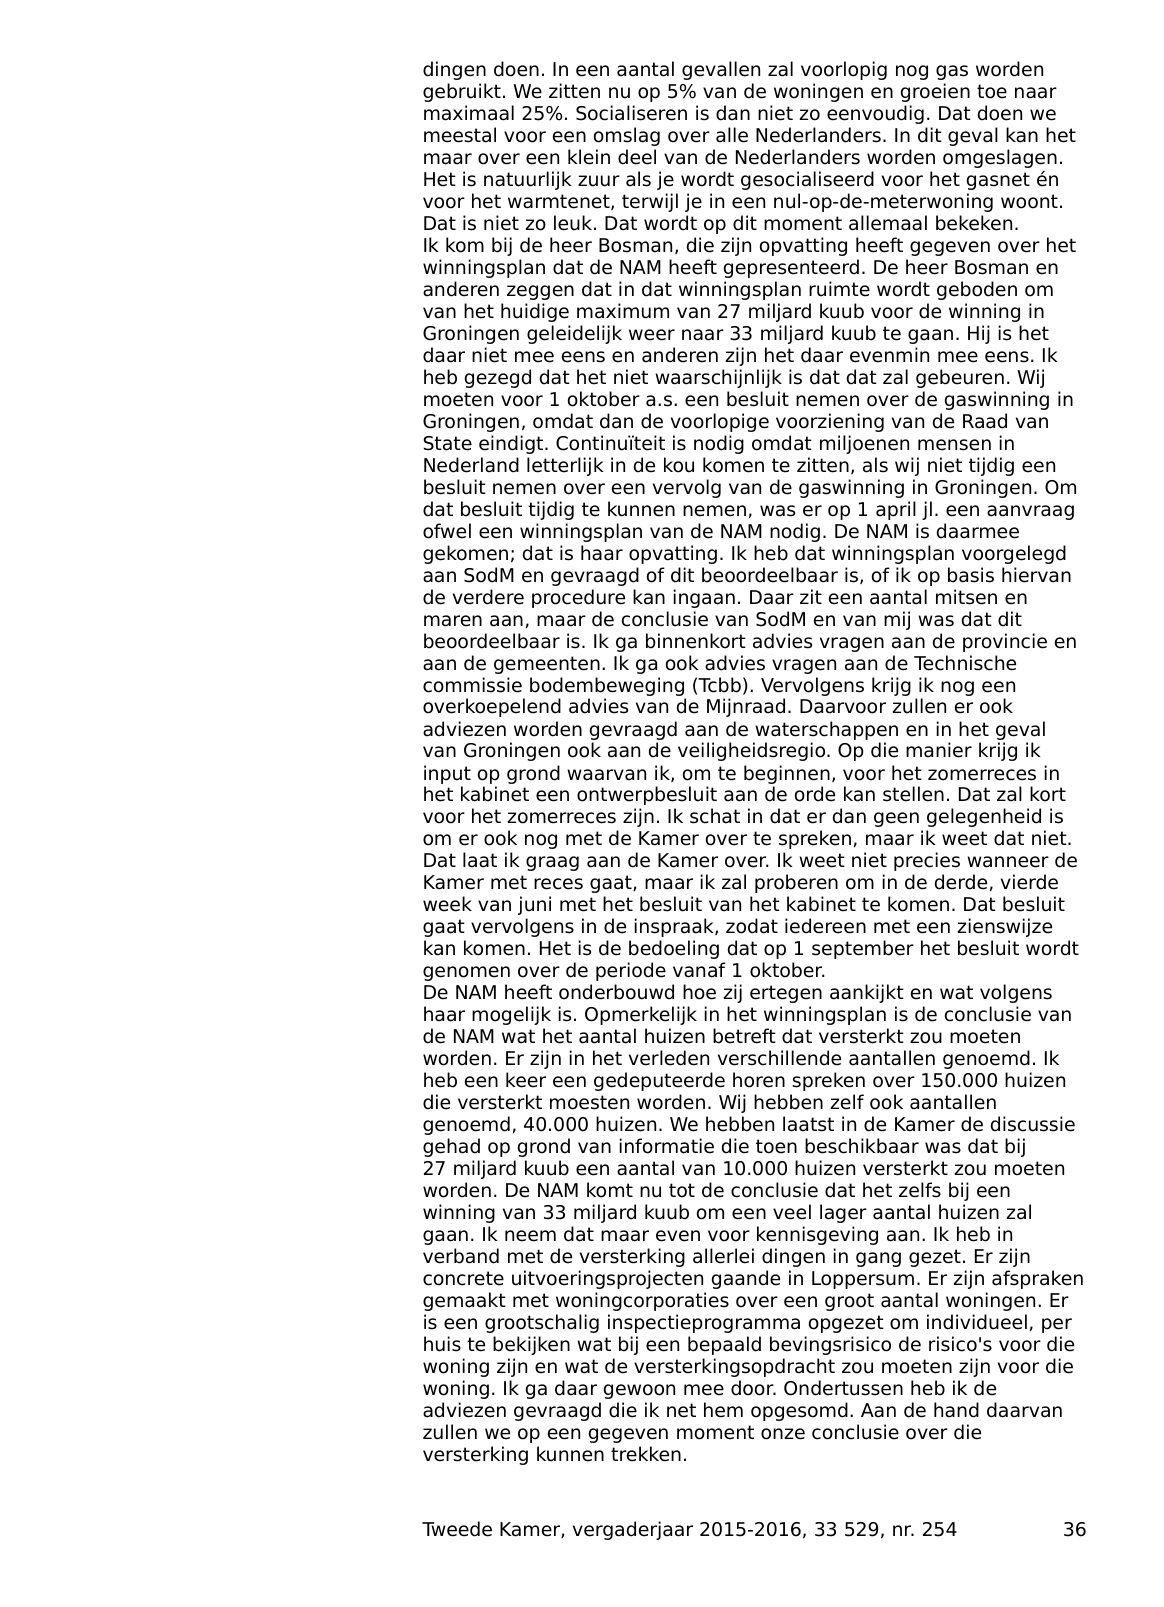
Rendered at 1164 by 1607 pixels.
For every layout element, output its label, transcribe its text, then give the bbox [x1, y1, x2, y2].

text dingen doen. In een aantal gevallen zal voorlopig nog gas worden gebruikt. We zitten nu op 5% van de woningen en groeien toe naar maximaal 25%. Socialiseren is dan niet zo eenvoudig. Dat doen we meestal voor een omslag over alle Nederlanders. In dit geval kan het maar over een klein deel van de Nederlanders worden omgeslagen. Het is natuurlijk zuur als je wordt gesocialiseerd voor het gasnet én voor het warmtenet, terwijl je in een nul-op-de-meterwoning woont. Dat is niet zo leuk. Dat wordt op dit moment allemaal bekeken. [422, 59, 1087, 235]
text De NAM heeft onderbouwd hoe zij ertegen aankijkt en wat volgens haar mogelijk is. Opmerkelijk in het winningsplan is de conclusie van de NAM wat het aantal huizen betreft dat versterkt zou moeten worden. Er zijn in het verleden verschillende aantallen genoemd. Ik heb een keer een gedeputeerde horen spreken over 150.000 huizen die versterkt moesten worden. Wij hebben zelf ook aantallen genoemd, 40.000 huizen. We hebben laatst in de Kamer de discussie gehad op grond van informatie die toen beschikbaar was dat bij 27 miljard kuub een aantal van 10.000 huizen versterkt zou moeten worden. De NAM komt nu tot de conclusie dat het zelfs bij een winning van 33 miljard kuub om een veel lager aantal huizen zal gaan. Ik neem dat maar even voor kennisgeving aan. Ik heb in verband met de versterking allerlei dingen in gang gezet. Er zijn concrete uitvoeringsprojecten gaande in Loppersum. Er zijn afspraken gemaakt met woningcorporaties over een groot aantal woningen. Er is een grootschalig inspectieprogramma opgezet om individueel, per huis te bekijken wat bij een bepaald bevingsrisico de risico's voor die woning zijn en wat de versterkingsopdracht zou moeten zijn voor die woning. Ik ga daar gewoon mee door. Ondertussen heb ik de adviezen gevraagd die ik net hem opgesomd. Aan de hand daarvan zullen we op een gegeven moment onze conclusie over die versterking kunnen trekken. [422, 982, 1087, 1466]
text Ik kom bij de heer Bosman, die zijn opvatting heeft gegeven over het winningsplan dat de NAM heeft gepresenteerd. De heer Bosman en anderen zeggen dat in dat winningsplan ruimte wordt geboden om van het huidige maximum van 27 miljard kuub voor de winning in Groningen geleidelijk weer naar 33 miljard kuub te gaan. Hij is het daar niet mee eens en anderen zijn het daar evenmin mee eens. Ik heb gezegd dat het niet waarschijnlijk is dat dat zal gebeuren. Wij moeten voor 1 oktober a.s. een besluit nemen over de gaswinning in Groningen, omdat dan de voorlopige voorziening van de Raad van State eindigt. Continuïteit is nodig omdat miljoenen mensen in Nederland letterlijk in de kou komen te zitten, als wij niet tijdig een besluit nemen over een vervolg van de gaswinning in Groningen. Om dat besluit tijdig te kunnen nemen, was er op 1 april jl. een aanvraag ofwel een winningsplan van de NAM nodig. De NAM is daarmee gekomen; dat is haar opvatting. Ik heb dat winningsplan voorgelegd aan SodM en gevraagd of dit beoordeelbaar is, of ik op basis hiervan de verdere procedure kan ingaan. Daar zit een aantal mitsen en maren aan, maar de conclusie van SodM en van mij was dat dit beoordeelbaar is. Ik ga binnenkort advies vragen aan de provincie en aan de gemeenten. Ik ga ook advies vragen aan de Technische commissie bodembeweging (Tcbb). Vervolgens krijg ik nog een overkoepelend advies van de Mijnraad. Daarvoor zullen er ook adviezen worden gevraagd aan de waterschappen en in het geval van Groningen ook aan de veiligheidsregio. Op die manier krijg ik input op grond waarvan ik, om te beginnen, voor het zomerreces in het kabinet een ontwerpbesluit aan de orde kan stellen. Dat zal kort voor het zomerreces zijn. Ik schat in dat er dan geen gelegenheid is om er ook nog met de Kamer over te spreken, maar ik weet dat niet. Dat laat ik graag aan de Kamer over. Ik weet niet precies wanneer de Kamer met reces gaat, maar ik zal proberen om in de derde, vierde week van juni met het besluit van het kabinet te komen. Dat besluit gaat vervolgens in de inspraak, zodat iedereen met een zienswijze kan komen. Het is de bedoeling dat op 1 september het besluit wordt genomen over de periode vanaf 1 oktober. [422, 235, 1087, 982]
